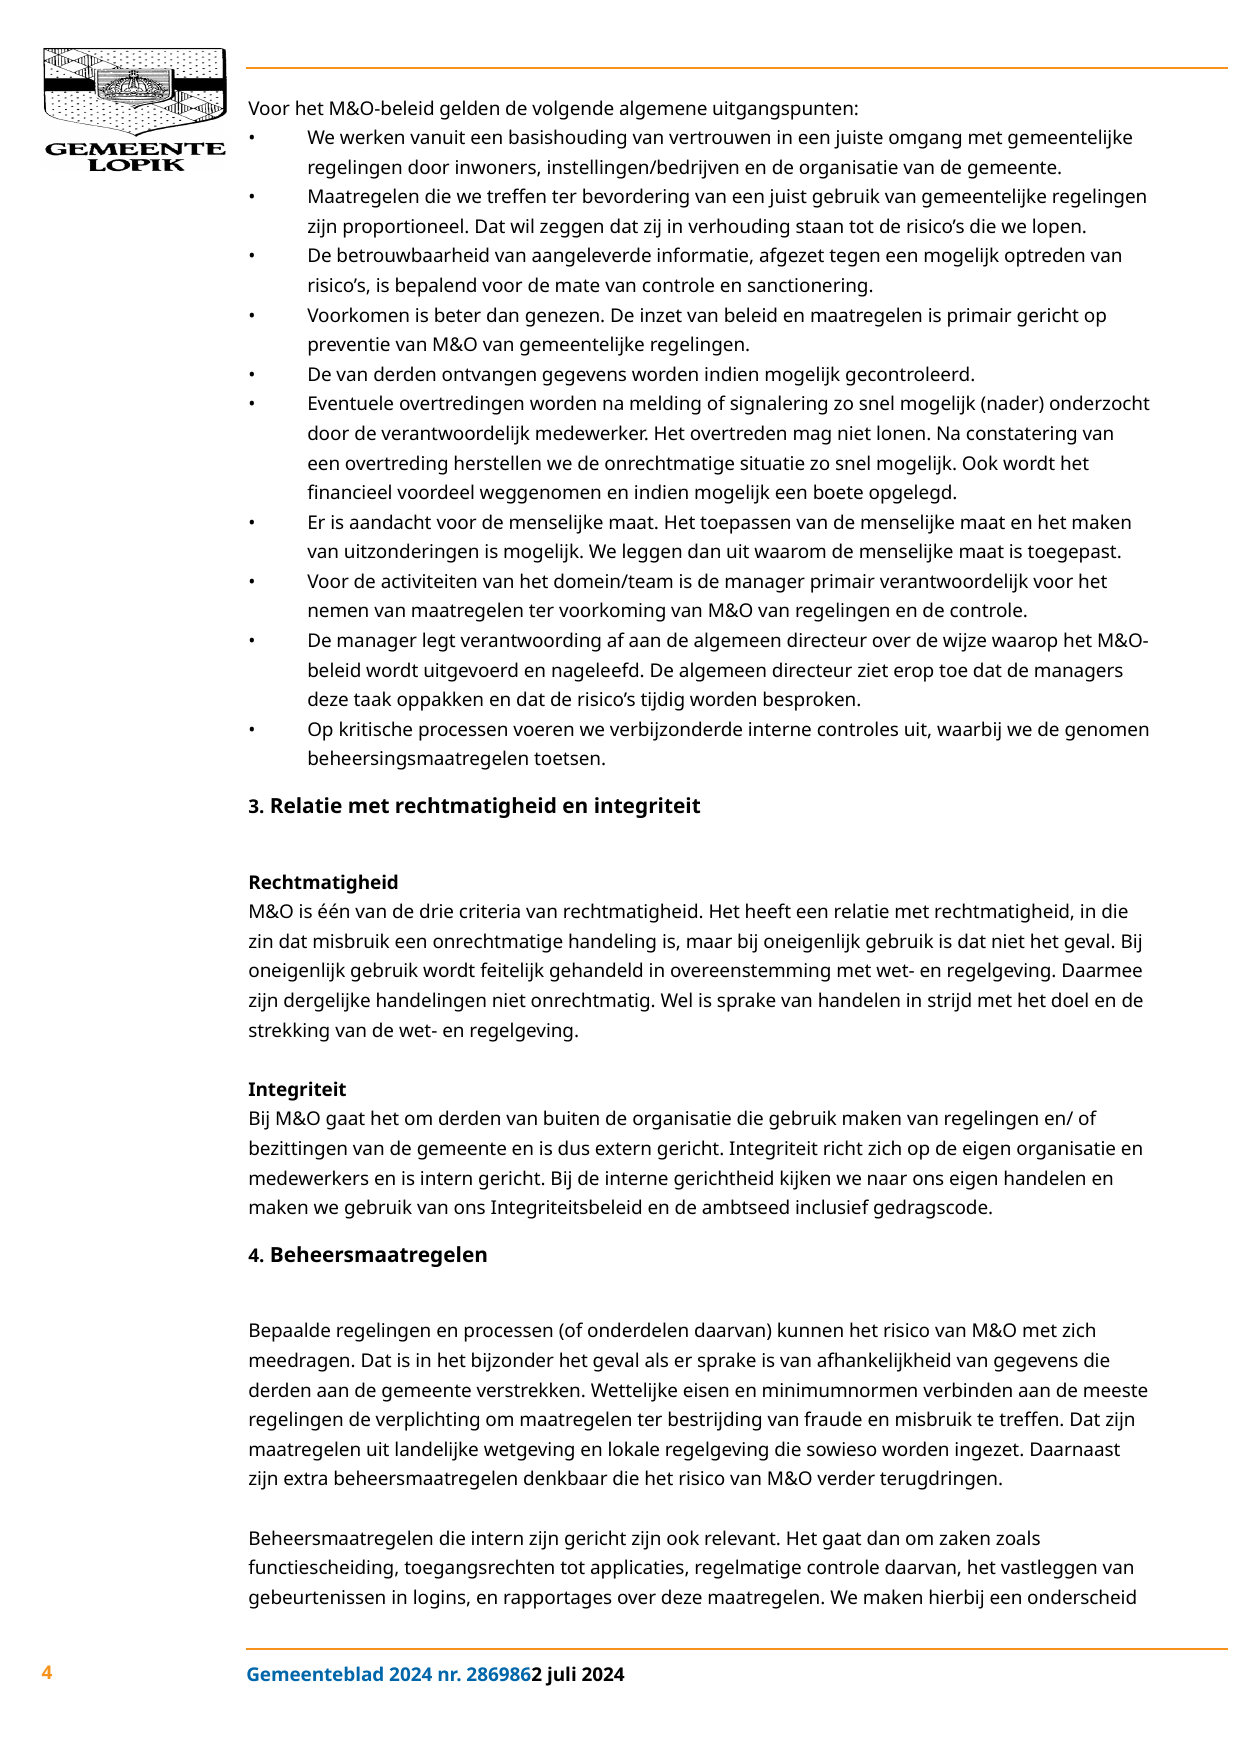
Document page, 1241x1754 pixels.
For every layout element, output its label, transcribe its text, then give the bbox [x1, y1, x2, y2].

text 4. Beheersmaatregelen [248, 1240, 1152, 1268]
text Voor het M&O-beleid gelden de volgende algemene uitgangspunten: [248, 95, 1152, 121]
text M&O is één van de drie criteria van rechtmatigheid. Het heeft een relatie met rechtmatigheid, in die zin dat misbruik een onrechtmatige handeling is, maar bij oneigenlijk gebruik is dat niet het geval. Bij oneigenlijk gebruik wordt feitelijk gehandeld in overeenstemming met wet- en regelgeving. Daarmee zijn dergelijke handelingen niet onrechtmatig. Wel is sprake van handelen in strijd met het doel en de strekking van de wet- en regelgeving. [248, 898, 1152, 1043]
text 3. Relatie met rechtmatigheid en integriteit [248, 791, 1152, 820]
list De van derden ontvangen gegevens worden indien mogelijk gecontroleerd. [248, 361, 1152, 387]
list We werken vanuit een basishouding van vertrouwen in een juiste omgang met gemeentelijke regelingen door inwoners, instellingen/bedrijven en de organisatie van de gemeente. [248, 124, 1152, 180]
text Bij M&O gaat het om derden van buiten de organisatie die gebruik maken van regelingen en/ of bezittingen van de gemeente en is dus extern gericht. Integriteit richt zich op de eigen organisatie en medewerkers en is intern gericht. Bij de interne gerichtheid kijken we naar ons eigen handelen en maken we gebruik van ons Integriteitsbeleid en de ambtseed inclusief gedragscode. [248, 1106, 1152, 1220]
list De betrouwbaarheid van aangeleverde informatie, afgezet tegen een mogelijk optreden van risico’s, is bepalend voor de mate van controle en sanctionering. [248, 243, 1152, 298]
text Integriteit [248, 1076, 1152, 1102]
list Voorkomen is beter dan genezen. De inzet van beleid en maatregelen is primair gericht op preventie van M&O van gemeentelijke regelingen. [248, 302, 1152, 357]
list Maatregelen die we treffen ter bevordering van een juist gebruik van gemeentelijke regelingen zijn proportioneel. Dat wil zeggen dat zij in verhouding staan tot de risico’s die we lopen. [248, 183, 1152, 239]
text Rechtmatigheid [248, 869, 1152, 895]
text Bepaalde regelingen en processen (of onderdelen daarvan) kunnen het risico van M&O met zich meedragen. Dat is in het bijzonder het geval als er sprake is van afhankelijkheid van gegevens die derden aan de gemeente verstrekken. Wettelijke eisen en minimumnormen verbinden aan de meeste regelingen de verplichting om maatregelen ter bestrijding van fraude en misbruik te treffen. Dat zijn maatregelen uit landelijke wetgeving en lokale regelgeving die sowieso worden ingezet. Daarnaast zijn extra beheersmaatregelen denkbaar die het risico van M&O verder terugdringen. [248, 1318, 1152, 1491]
list Er is aandacht voor de menselijke maat. Het toepassen van de menselijke maat en het maken van uitzonderingen is mogelijk. We leggen dan uit waarom de menselijke maat is toegepast. [248, 509, 1152, 564]
list Eventuele overtredingen worden na melding of signalering zo snel mogelijk (nader) onderzocht door de verantwoordelijk medewerker. Het overtreden mag niet lonen. Na constatering van een overtreding herstellen we de onrechtmatige situatie zo snel mogelijk. Ook wordt het financieel voordeel weggenomen en indien mogelijk een boete opgelegd. [248, 391, 1152, 505]
list De manager legt verantwoording af aan de algemeen directeur over de wijze waarop het M&O- beleid wordt uitgevoerd en nageleefd. De algemeen directeur ziet erop toe dat de managers deze taak oppakken en dat de risico’s tijdig worden besproken. [248, 627, 1152, 712]
text Beheersmaatregelen die intern zijn gericht zijn ook relevant. Het gaat dan om zaken zoals functiescheiding, toegangsrechten tot applicaties, regelmatige controle daarvan, het vastleggen van gebeurtenissen in logins, en rapportages over deze maatregelen. We maken hierbij een onderscheid [248, 1525, 1152, 1610]
list Op kritische processen voeren we verbijzonderde interne controles uit, waarbij we de genomen beheersingsmaatregelen toetsen. [248, 716, 1152, 771]
picture [41, 47, 231, 172]
list Voor de activiteiten van het domein/team is de manager primair verantwoordelijk voor het nemen van maatregelen ter voorkoming van M&O van regelingen en de controle. [248, 568, 1152, 623]
